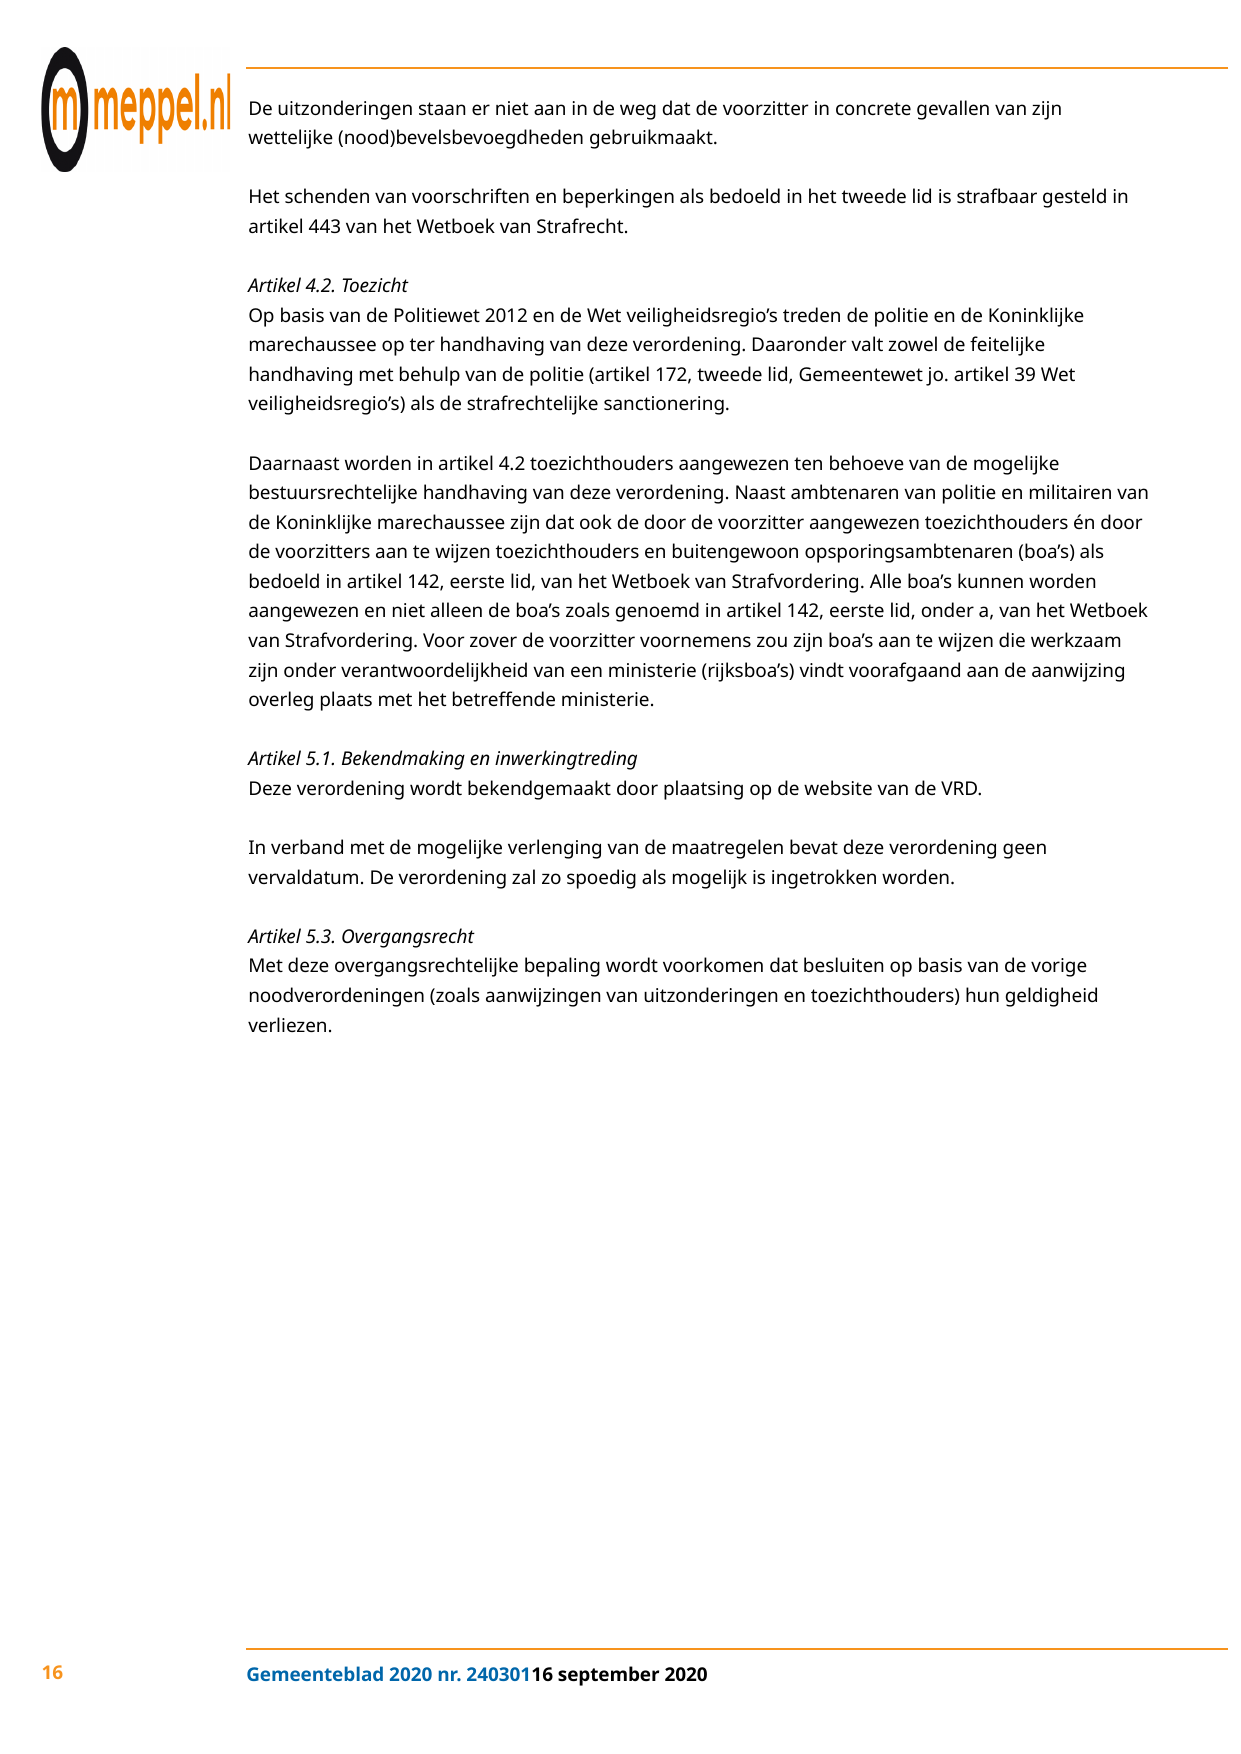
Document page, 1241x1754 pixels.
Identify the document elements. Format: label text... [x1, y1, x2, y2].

text Deze verordening wordt bekendgemaakt door plaatsing op de website van de VRD. [248, 775, 1152, 801]
picture [41, 47, 231, 172]
text Artikel 5.3. Overgangsrecht [248, 923, 1152, 949]
text Met deze overgangsrechtelijke bepaling wordt voorkomen dat besluiten op basis van de vorige noodverordeningen (zoals aanwijzingen van uitzonderingen en toezichthouders) hun geldigheid verliezen. [248, 953, 1152, 1038]
text Het schenden van voorschriften en beperkingen als bedoeld in het tweede lid is strafbaar gesteld in artikel 443 van het Wetboek van Strafrecht. [248, 183, 1152, 239]
text Daarnaast worden in artikel 4.2 toezichthouders aangewezen ten behoeve van de mogelijke bestuursrechtelijke handhaving van deze verordening. Naast ambtenaren van politie en militairen van de Koninklijke marechaussee zijn dat ook de door de voorzitter aangewezen toezichthouders én door de voorzitters aan te wijzen toezichthouders en buitengewoon opsporingsambtenaren (boa’s) als bedoeld in artikel 142, eerste lid, van het Wetboek van Strafvordering. Alle boa’s kunnen worden aangewezen en niet alleen de boa’s zoals genoemd in artikel 142, eerste lid, onder a, van het Wetboek van Strafvordering. Voor zover de voorzitter voornemens zou zijn boa’s aan te wijzen die werkzaam zijn onder verantwoordelijkheid van een ministerie (rijksboa’s) vindt voorafgaand aan de aanwijzing overleg plaats met het betreffende ministerie. [248, 450, 1152, 712]
text In verband met de mogelijke verlenging van de maatregelen bevat deze verordening geen vervaldatum. De verordening zal zo spoedig als mogelijk is ingetrokken worden. [248, 834, 1152, 890]
text Artikel 5.1. Bekendmaking en inwerkingtreding [248, 746, 1152, 771]
text De uitzonderingen staan er niet aan in de weg dat de voorzitter in concrete gevallen van zijn wettelijke (nood)bevelsbevoegdheden gebruikmaakt. [248, 95, 1152, 150]
text Op basis van de Politiewet 2012 en de Wet veiligheidsregio’s treden de politie en de Koninklijke marechaussee op ter handhaving van deze verordening. Daaronder valt zowel de feitelijke handhaving met behulp van de politie (artikel 172, tweede lid, Gemeentewet jo. artikel 39 Wet veiligheidsregio’s) als de strafrechtelijke sanctionering. [248, 302, 1152, 416]
text Artikel 4.2. Toezicht [248, 272, 1152, 298]
